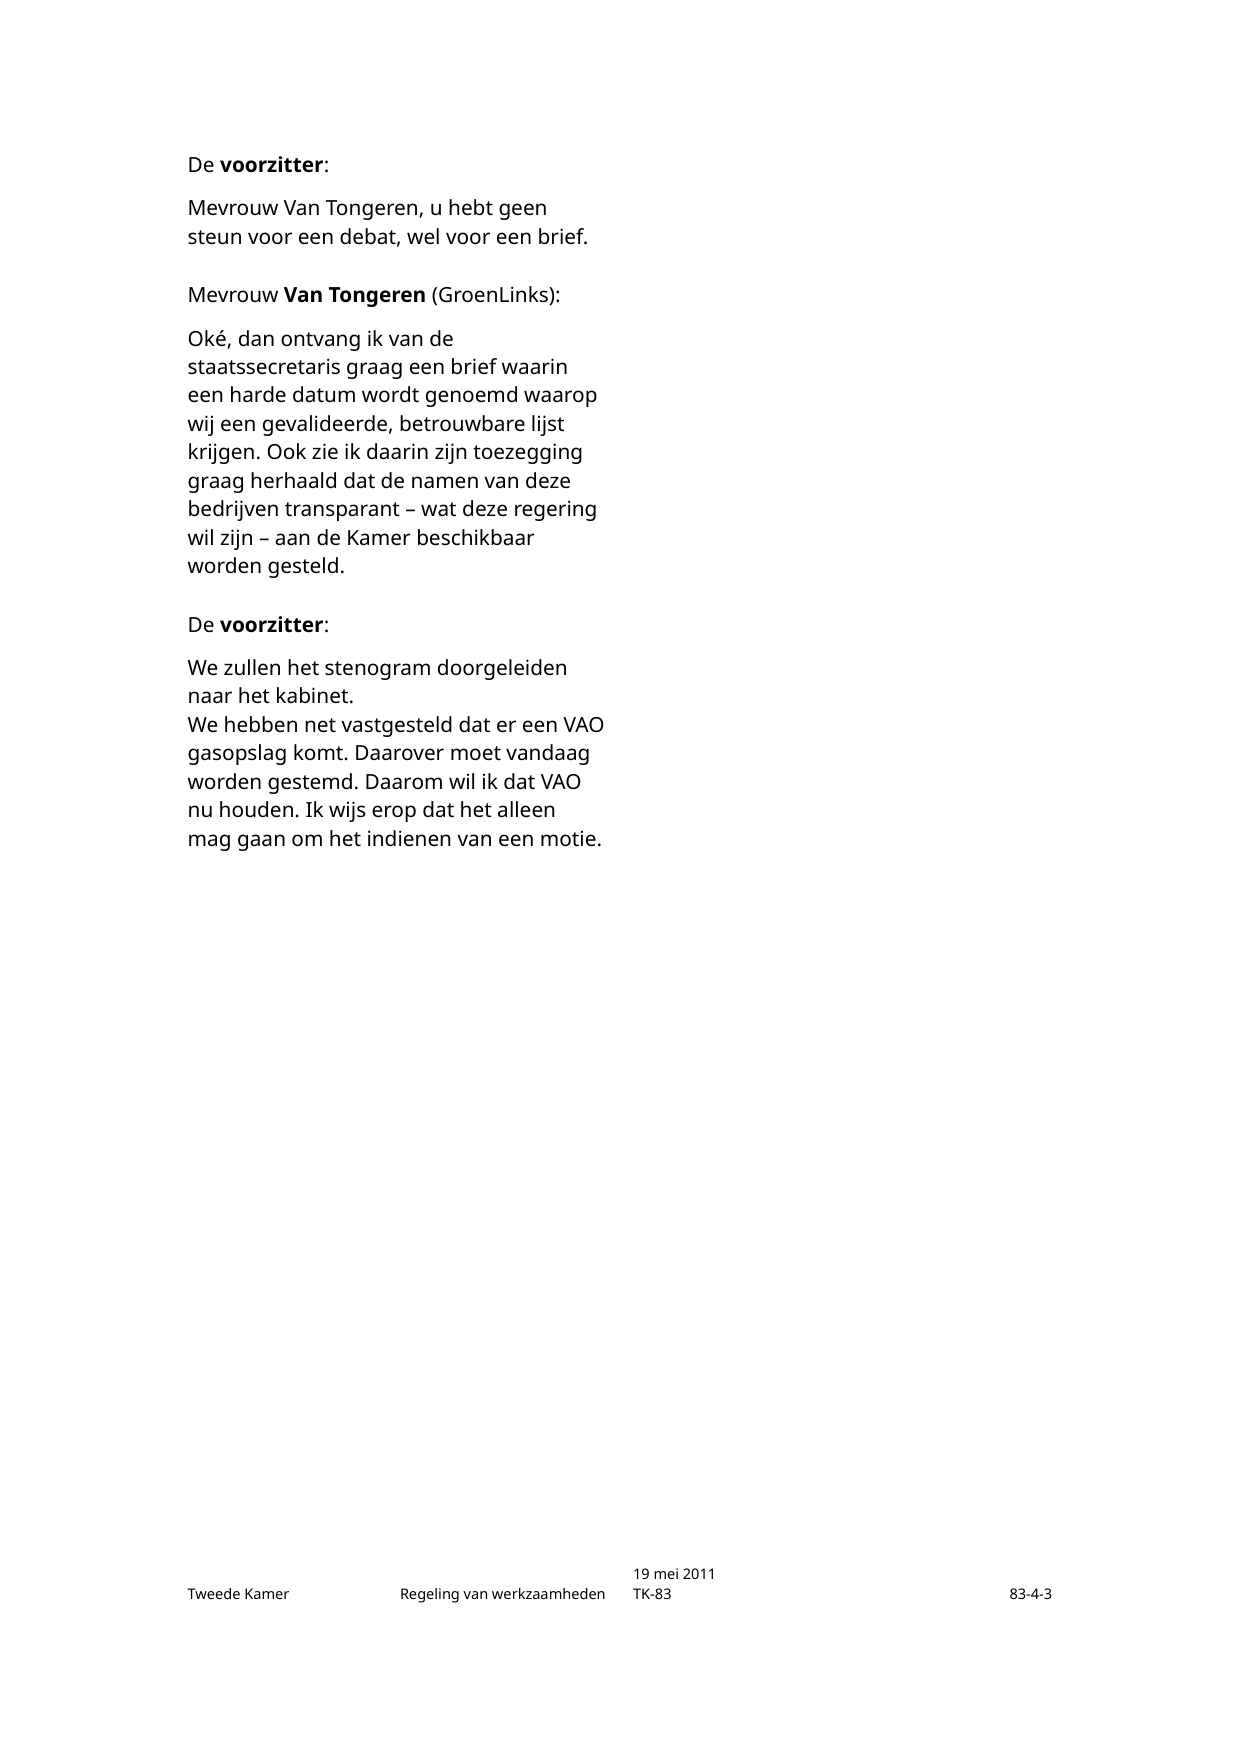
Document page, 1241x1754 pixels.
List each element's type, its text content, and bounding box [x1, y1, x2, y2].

text Oké, dan ontvang ik van de staatssecretaris graag een brief waarin een harde datum wordt genoemd waarop wij een gevalideerde, betrouwbare lijst krijgen. Ook zie ik daarin zijn toezegging graag herhaald dat de namen van deze bedrijven transparant – wat deze regering wil zijn – aan de Kamer beschikbaar worden gesteld. [187, 324, 605, 580]
text De voorzitter: [187, 610, 605, 638]
text Mevrouw Van Tongeren (GroenLinks): [187, 280, 605, 309]
text We hebben net vastgesteld dat er een VAO gasopslag komt. Daarover moet vandaag worden gestemd. Daarom wil ik dat VAO nu houden. Ik wijs erop dat het alleen mag gaan om het indienen van een motie. [187, 710, 605, 852]
text De voorzitter: [187, 150, 605, 178]
text We zullen het stenogram doorgeleiden naar het kabinet. [187, 653, 605, 710]
text Mevrouw Van Tongeren, u hebt geen steun voor een debat, wel voor een brief. [187, 193, 605, 250]
